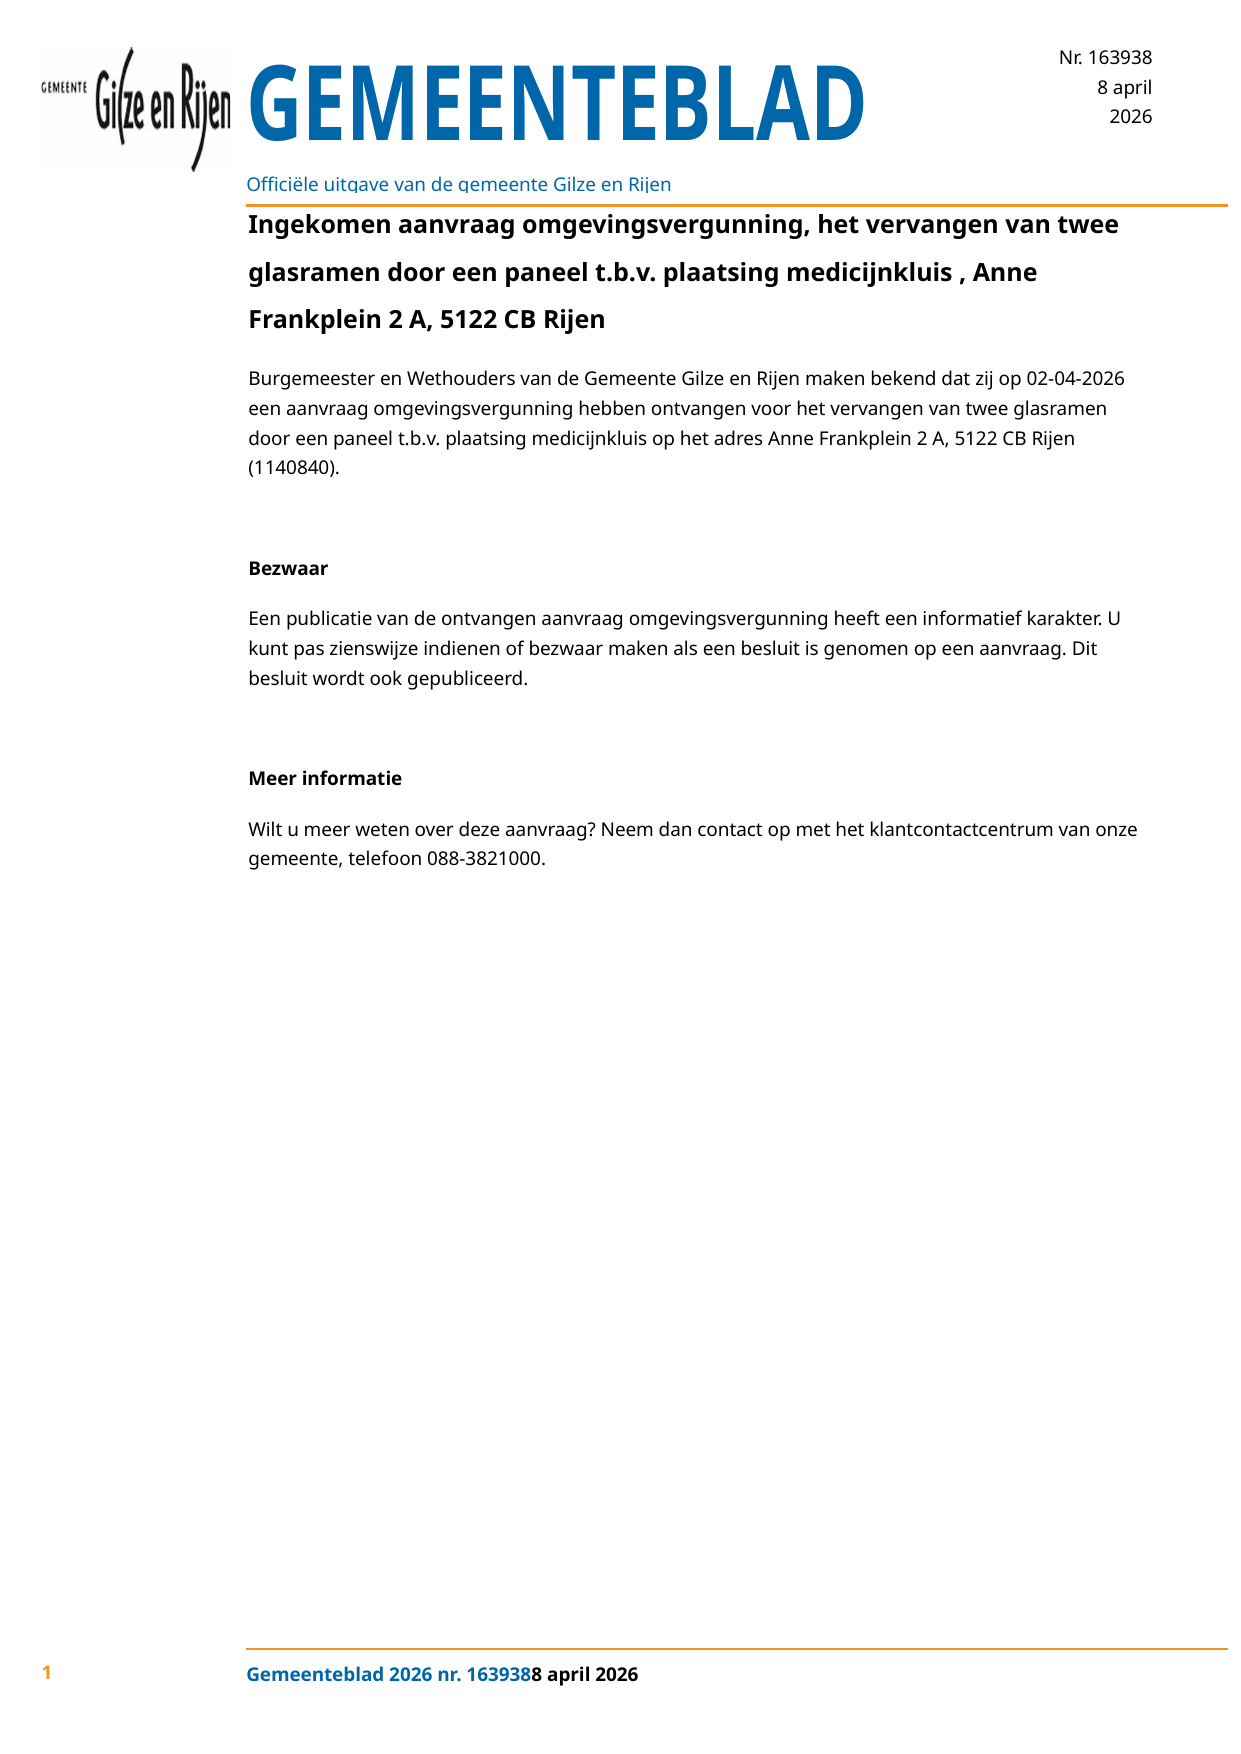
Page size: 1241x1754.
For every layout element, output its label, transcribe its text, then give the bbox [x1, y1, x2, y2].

text Bezwaar [248, 555, 1152, 581]
text Een publicatie van de ontvangen aanvraag omgevingsvergunning heeft een informatief karakter. U kunt pas zienswijze indienen of bezwaar maken als een besluit is genomen op een aanvraag. Dit besluit wordt ook gepubliceerd. [248, 606, 1152, 690]
text Ingekomen aanvraag omgevingsvergunning, het vervangen van twee glasramen door een paneel t.b.v. plaatsing medicijnkluis , Anne Frankplein 2 A, 5122 CB Rijen [248, 207, 1152, 336]
picture [41, 47, 231, 172]
text Burgemeester en Wethouders van de Gemeente Gilze en Rijen maken bekend dat zij op 02-04-2026 een aanvraag omgevingsvergunning hebben ontvangen voor het vervangen van twee glasramen door een paneel t.b.v. plaatsing medicijnkluis op het adres Anne Frankplein 2 A, 5122 CB Rijen (1140840). [248, 366, 1152, 480]
text Meer informatie [248, 766, 1152, 791]
text Wilt u meer weten over deze aanvraag? Neem dan contact op met het klantcontactcentrum van onze gemeente, telefoon 088-3821000. [248, 816, 1152, 871]
